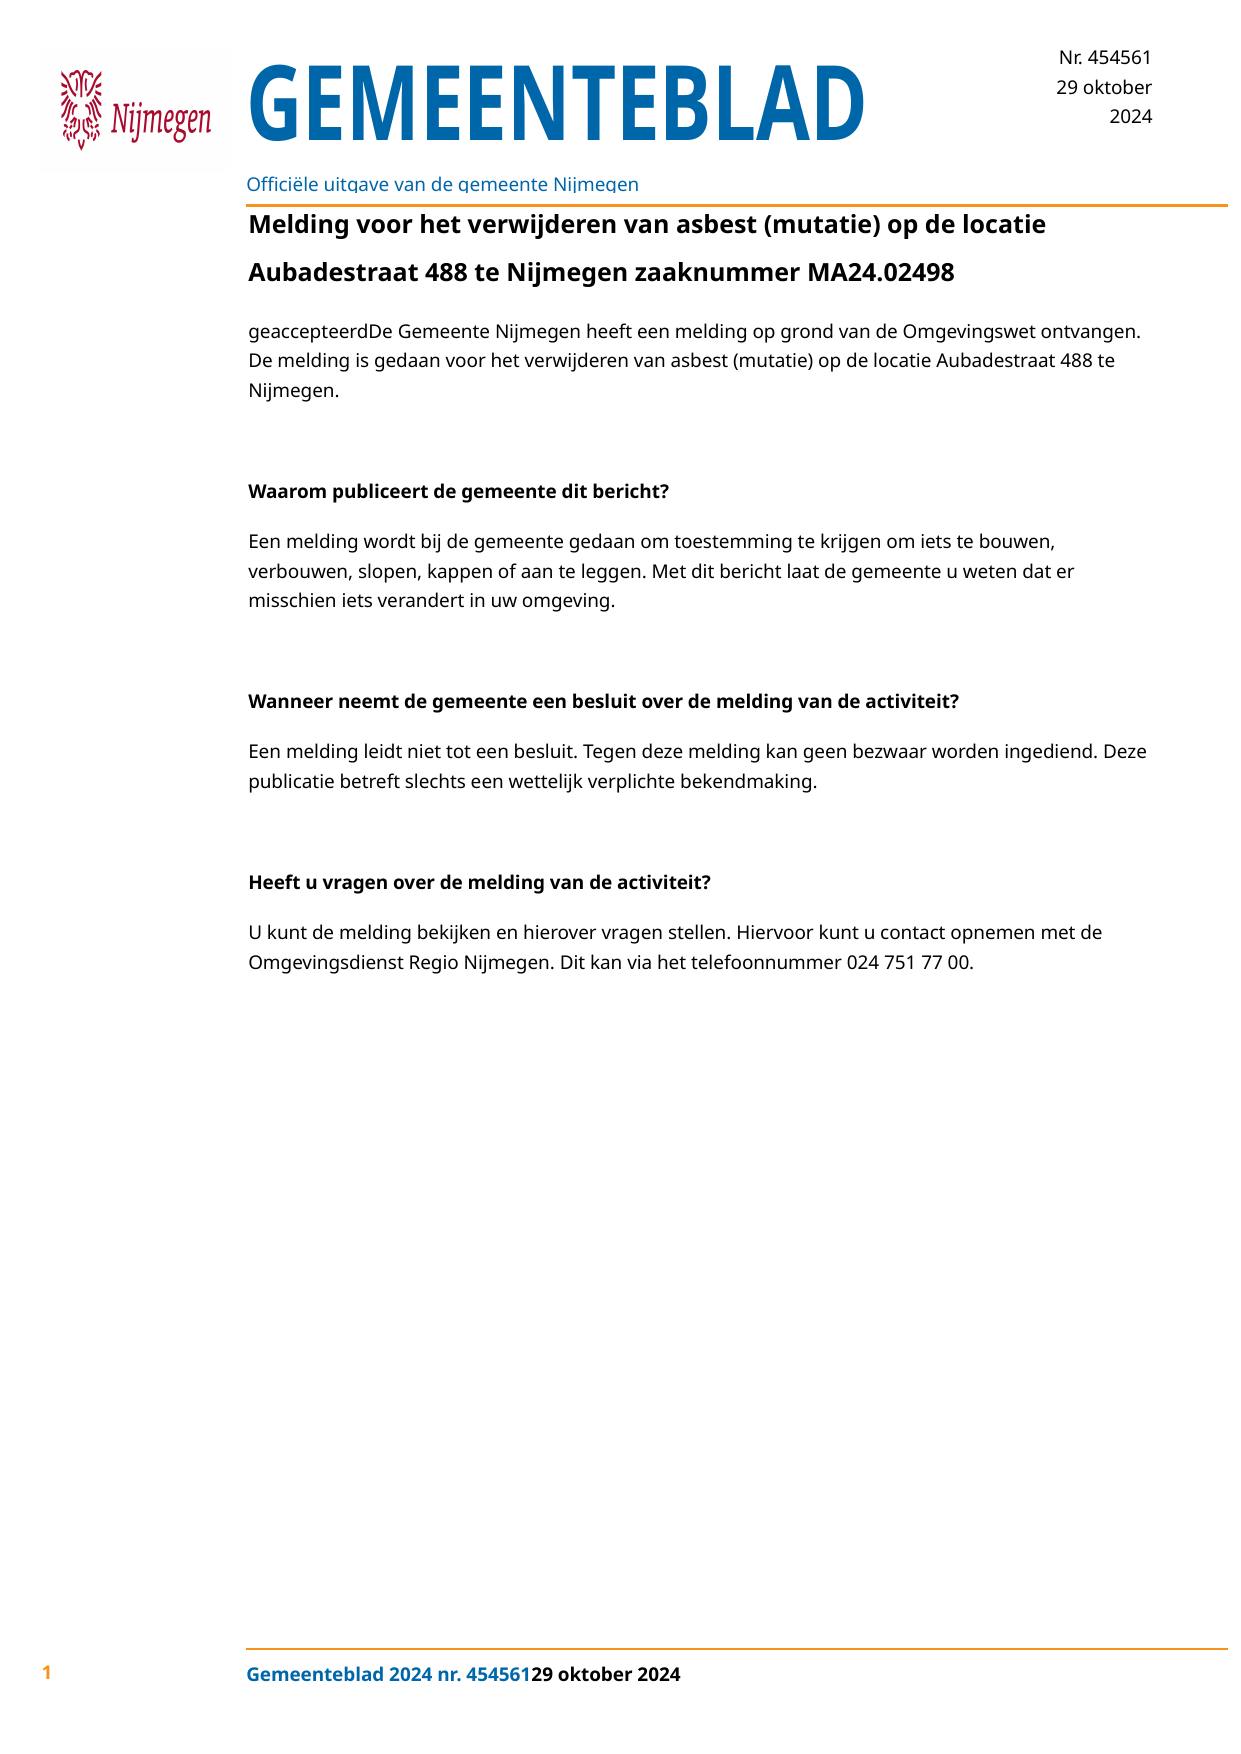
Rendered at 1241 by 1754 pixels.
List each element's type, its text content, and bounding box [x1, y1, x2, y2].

text Een melding wordt bij de gemeente gedaan om toestemming te krijgen om iets te bouwen, verbouwen, slopen, kappen of aan te leggen. Met dit bericht laat de gemeente u weten dat er misschien iets verandert in uw omgeving. [248, 528, 1152, 613]
text Een melding leidt niet tot een besluit. Tegen deze melding kan geen bezwaar worden ingediend. Deze publicatie betreft slechts een wettelijk verplichte bekendmaking. [248, 739, 1152, 794]
picture [41, 47, 231, 172]
text U kunt de melding bekijken en hierover vragen stellen. Hiervoor kunt u contact opnemen met de Omgevingsdienst Regio Nijmegen. Dit kan via het telefoonnummer 024 751 77 00. [248, 919, 1152, 975]
text Heeft u vragen over de melding van de activiteit? [248, 869, 1152, 895]
text Waarom publiceert de gemeente dit bericht? [248, 478, 1152, 504]
text Wanneer neemt de gemeente een besluit over de melding van de activiteit? [248, 688, 1152, 714]
text geaccepteerdDe Gemeente Nijmegen heeft een melding op grond van de Omgevingswet ontvangen. De melding is gedaan voor het verwijderen van asbest (mutatie) op de locatie Aubadestraat 488 te Nijmegen. [248, 318, 1152, 403]
text Melding voor het verwijderen van asbest (mutatie) op de locatie Aubadestraat 488 te Nijmegen zaaknummer MA24.02498 [248, 207, 1152, 288]
